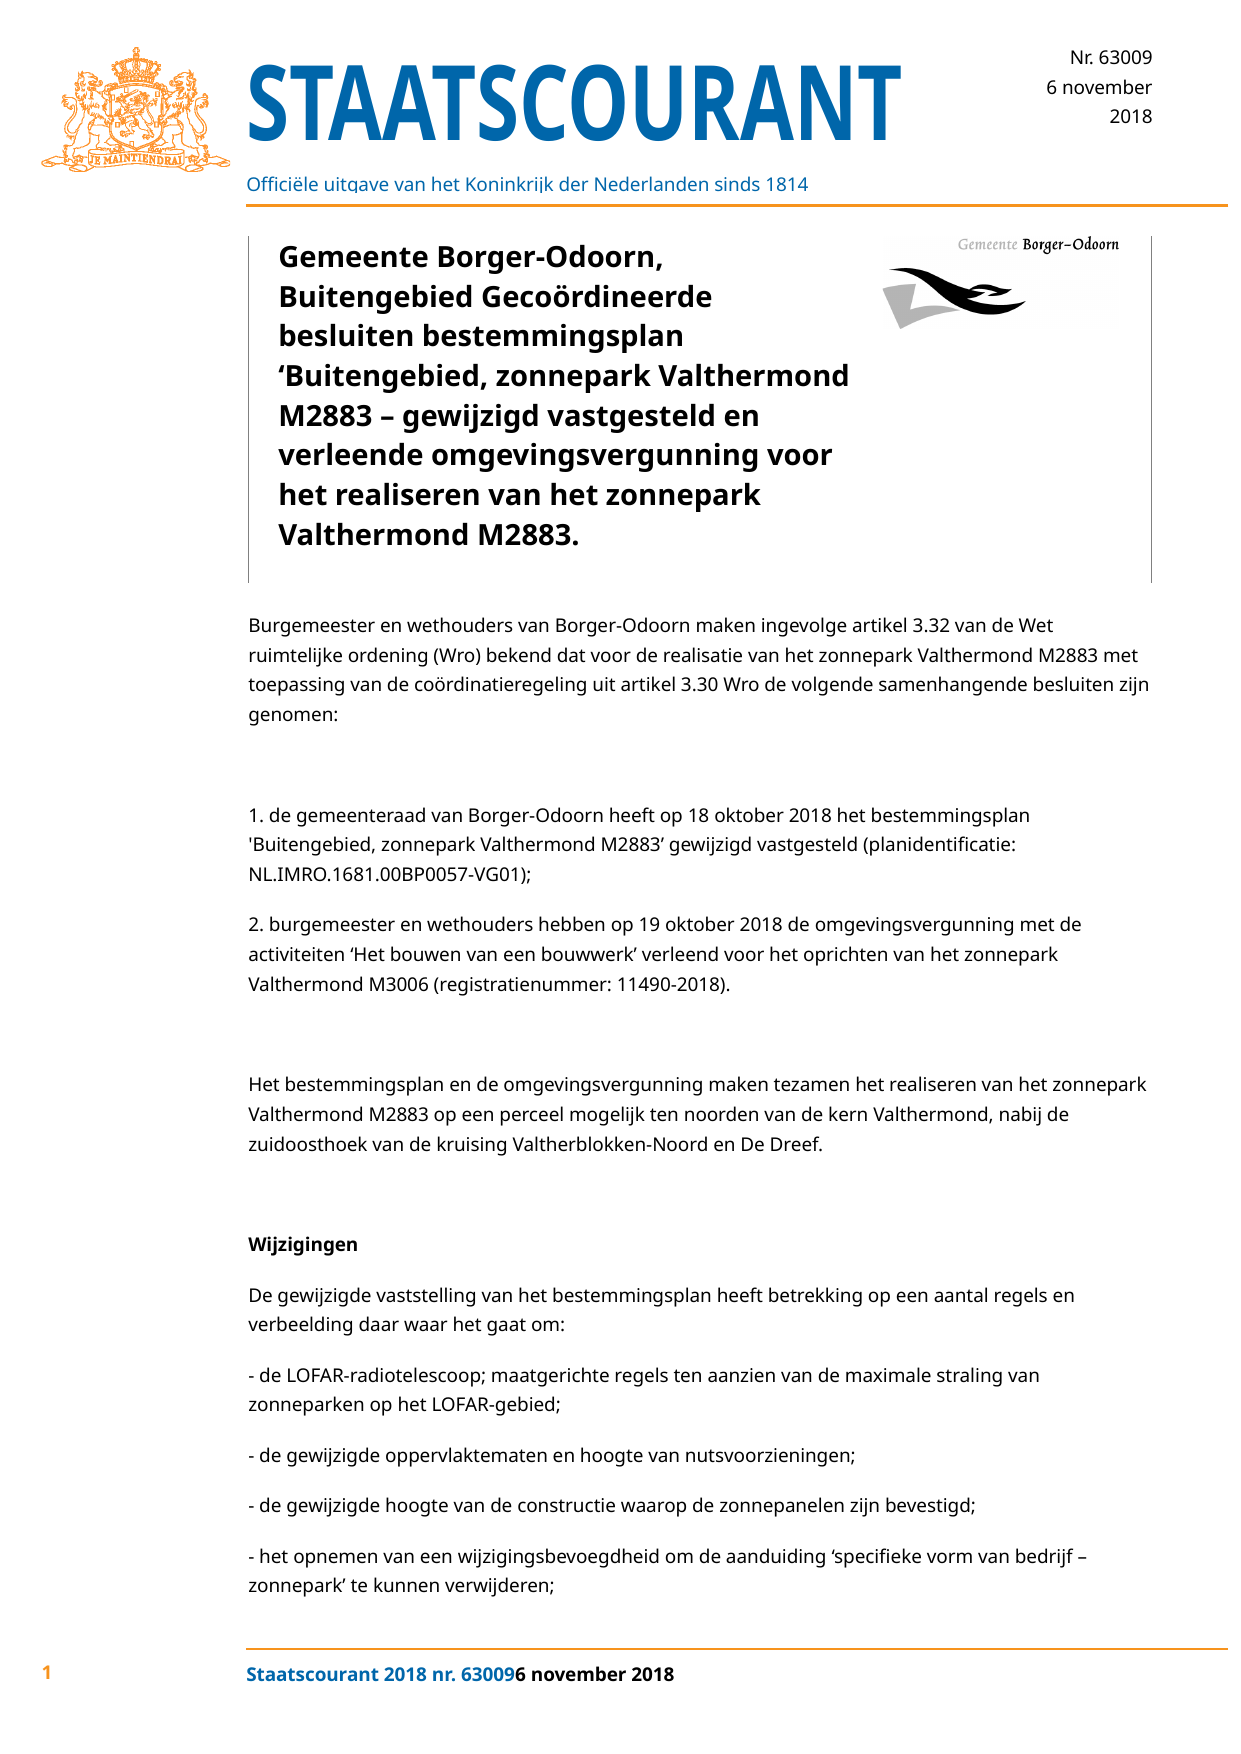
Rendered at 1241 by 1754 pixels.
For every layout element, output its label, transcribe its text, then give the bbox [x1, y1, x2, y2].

picture [882, 236, 1119, 329]
text - het opnemen van een wijzigingsbevoegdheid om de aanduiding ‘specifieke vorm van bedrijf – zonnepark’ te kunnen verwijderen; [248, 1543, 1152, 1598]
table_header [850, 236, 1151, 583]
text Burgemeester en wethouders van Borger-Odoorn maken ingevolge artikel 3.32 van de Wet ruimtelijke ordening (Wro) bekend dat voor de realisatie van het zonnepark Valthermond M2883 met toepassing van de coördinatieregeling uit artikel 3.30 Wro de volgende samenhangende besluiten zijn genomen: [248, 612, 1152, 727]
text Wijzigingen [248, 1232, 1152, 1257]
text - de gewijzigde oppervlaktematen en hoogte van nutsvoorzieningen; [248, 1442, 1152, 1468]
text - de gewijzigde hoogte van de constructie waarop de zonnepanelen zijn bevestigd; [248, 1492, 1152, 1518]
text 2. burgemeester en wethouders hebben op 19 oktober 2018 de omgevingsvergunning met de activiteiten ‘Het bouwen van een bouwwerk’ verleend voor het oprichten van het zonnepark Valthermond M3006 (registratienummer: 11490-2018). [248, 912, 1152, 996]
text De gewijzigde vaststelling van het bestemmingsplan heeft betrekking op een aantal regels en verbeelding daar waar het gaat om: [248, 1282, 1152, 1337]
table_header Gemeente Borger-Odoorn, Buitengebied Gecoördineerde besluiten bestemmingsplan ‘Buitengebied, zonnepark Valthermond M2883 – gewijzigd vastgesteld en verleende omgevingsvergunning voor het realiseren van het zonnepark Valthermond M2883. [249, 236, 850, 583]
text - de LOFAR-radiotelescoop; maatgerichte regels ten aanzien van de maximale straling van zonneparken op het LOFAR-gebied; [248, 1362, 1152, 1417]
text 1. de gemeenteraad van Borger-Odoorn heeft op 18 oktober 2018 het bestemmingsplan 'Buitengebied, zonnepark Valthermond M2883’ gewijzigd vastgesteld (planidentificatie: NL.IMRO.1681.00BP0057-VG01); [248, 802, 1152, 887]
text Het bestemmingsplan en de omgevingsvergunning maken tezamen het realiseren van het zonnepark Valthermond M2883 op een perceel mogelijk ten noorden van de kern Valthermond, nabij de zuidoosthoek van de kruising Valtherblokken-Noord en De Dreef. [248, 1072, 1152, 1156]
picture [41, 47, 231, 172]
